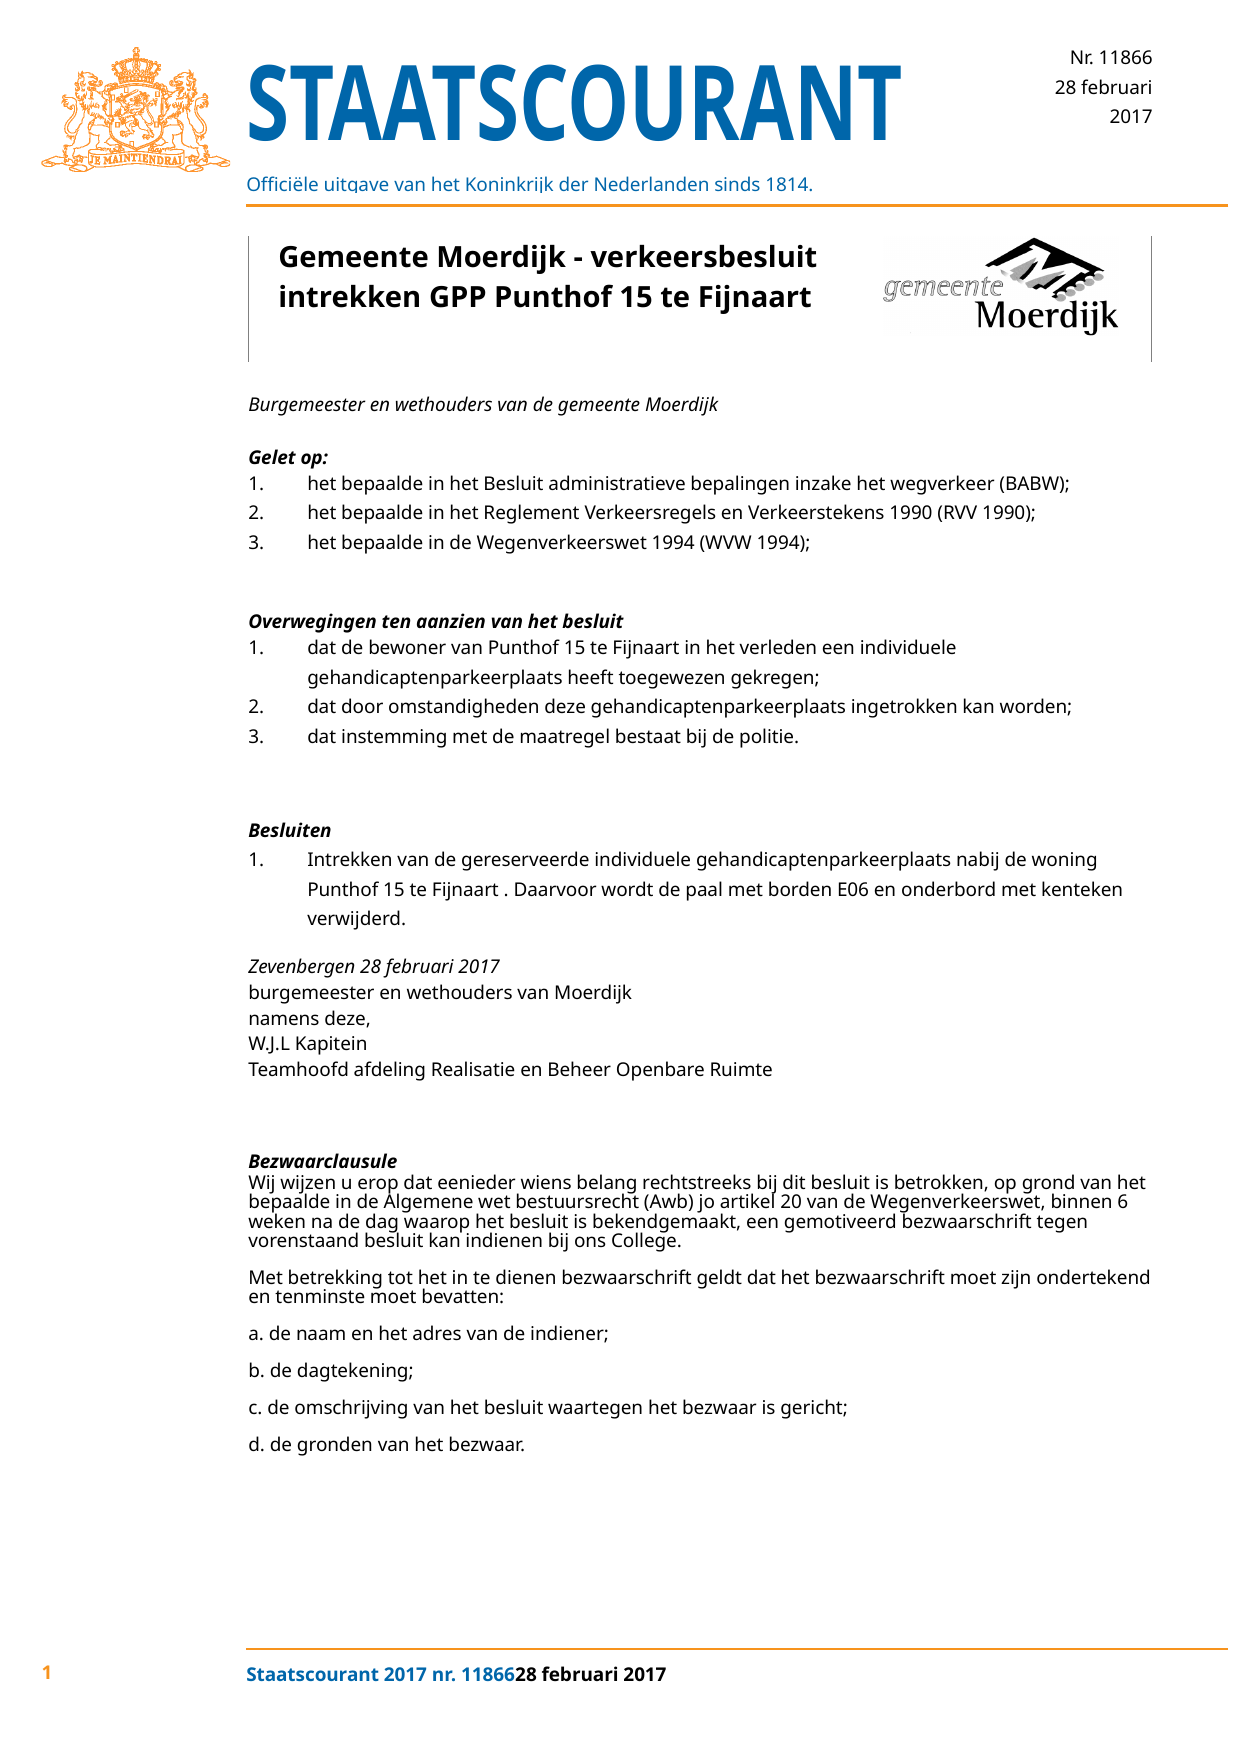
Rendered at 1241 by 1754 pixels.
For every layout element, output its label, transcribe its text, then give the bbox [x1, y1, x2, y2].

text Burgemeester en wethouders van de gemeente Moerdijk [248, 391, 1152, 417]
table_header [850, 236, 1151, 362]
text Wij wijzen u erop dat eenieder wiens belang rechtstreeks bij dit besluit is betrokken, op grond van het bepaalde in de Algemene wet bestuursrecht (Awb) jo artikel 20 van de Wegenverkeerswet, binnen 6 weken na de dag waarop het besluit is bekendgemaakt, een gemotiveerd bezwaarschrift tegen vorenstaand besluit kan indienen bij ons College. [248, 1174, 1152, 1251]
list dat de bewoner van Punthof 15 te Fijnaart in het verleden een individuele gehandicaptenparkeerplaats heeft toegewezen gekregen; [248, 634, 1152, 690]
text Teamhoofd afdeling Realisatie en Beheer Openbare Ruimte [248, 1056, 1152, 1082]
list het bepaalde in het Besluit administratieve bepalingen inzake het wegverkeer (BABW); [248, 470, 1152, 496]
picture [882, 236, 1119, 336]
text d. de gronden van het bezwaar. [248, 1436, 1152, 1456]
text Besluiten [248, 817, 1152, 842]
list Intrekken van de gereserveerde individuele gehandicaptenparkeerplaats nabij de woning Punthof 15 te Fijnaart . Daarvoor wordt de paal met borden E06 en onderbord met kenteken verwijderd. [248, 846, 1152, 931]
text Bezwaarclausule [248, 1148, 1152, 1174]
text c. de omschrijving van het besluit waartegen het bezwaar is gericht; [248, 1399, 1152, 1418]
text Met betrekking tot het in te dienen bezwaarschrift geldt dat het bezwaarschrift moet zijn ondertekend en tenminste moet bevatten: [248, 1269, 1152, 1308]
list dat instemming met de maatregel bestaat bij de politie. [248, 723, 1152, 749]
table_header Gemeente Moerdijk - verkeersbesluit intrekken GPP Punthof 15 te Fijnaart [249, 236, 850, 362]
list het bepaalde in de Wegenverkeerswet 1994 (WVW 1994); [248, 529, 1152, 555]
text Gelet op: [248, 444, 1152, 470]
picture [41, 47, 231, 172]
text Zevenbergen 28 februari 2017 [248, 953, 1152, 979]
text burgemeester en wethouders van Moerdijk [248, 979, 1152, 1005]
text a. de naam en het adres van de indiener; [248, 1325, 1152, 1344]
text namens deze, [248, 1005, 1152, 1031]
text Overwegingen ten aanzien van het besluit [248, 609, 1152, 634]
list dat door omstandigheden deze gehandicaptenparkeerplaats ingetrokken kan worden; [248, 694, 1152, 719]
text W.J.L Kapitein [248, 1031, 1152, 1056]
list het bepaalde in het Reglement Verkeersregels en Verkeerstekens 1990 (RVV 1990); [248, 499, 1152, 525]
text b. de dagtekening; [248, 1362, 1152, 1382]
